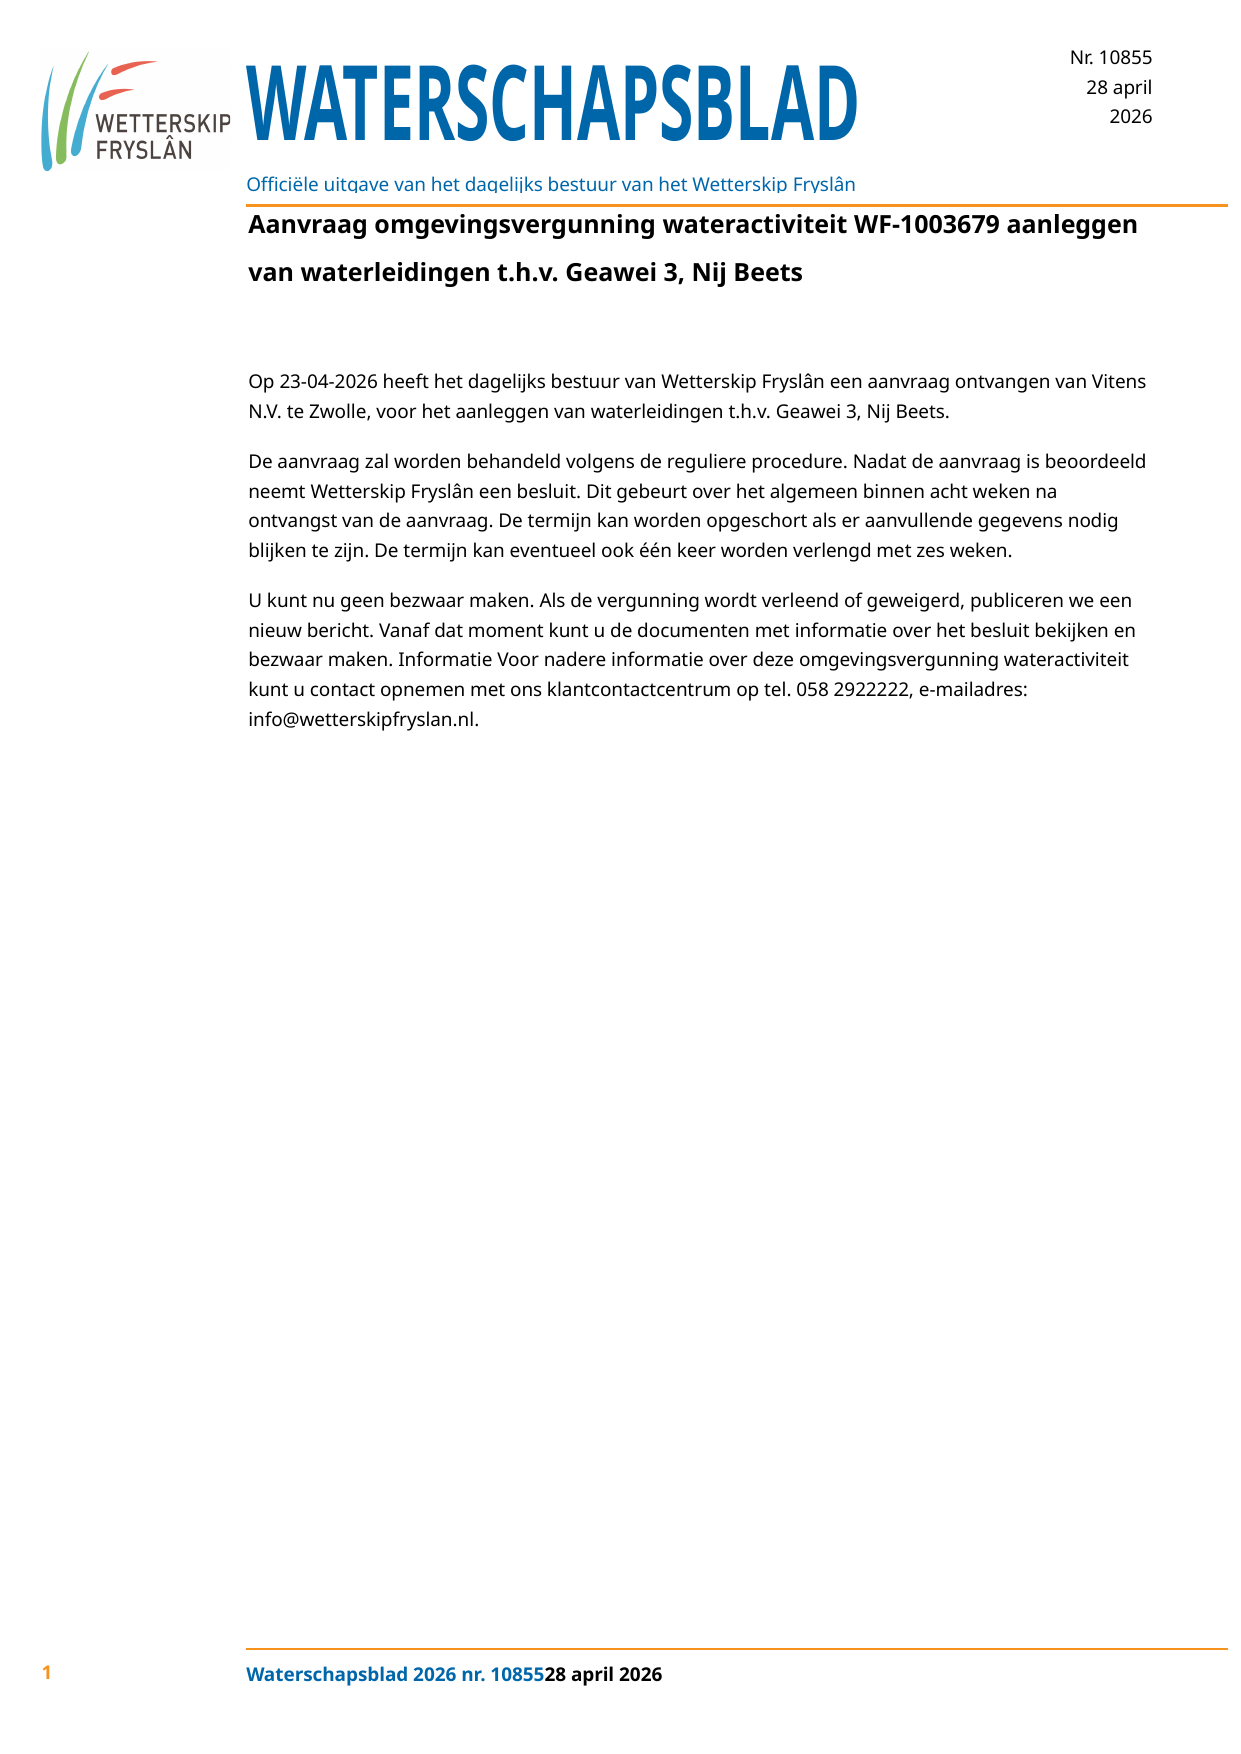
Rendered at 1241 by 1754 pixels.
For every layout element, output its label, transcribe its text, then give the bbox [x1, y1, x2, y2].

text Op 23-04-2026 heeft het dagelijks bestuur van Wetterskip Fryslân een aanvraag ontvangen van Vitens N.V. te Zwolle, voor het aanleggen van waterleidingen t.h.v. Geawei 3, Nij Beets. [248, 368, 1152, 424]
text Aanvraag omgevingsvergunning wateractiviteit WF-1003679 aanleggen van waterleidingen t.h.v. Geawei 3, Nij Beets [248, 207, 1152, 288]
picture [41, 47, 231, 172]
text De aanvraag zal worden behandeld volgens de reguliere procedure. Nadat de aanvraag is beoordeeld neemt Wetterskip Fryslân een besluit. Dit gebeurt over het algemeen binnen acht weken na ontvangst van de aanvraag. De termijn kan worden opgeschort als er aanvullende gegevens nodig blijken te zijn. De termijn kan eventueel ook één keer worden verlengd met zes weken. [248, 448, 1152, 563]
text U kunt nu geen bezwaar maken. Als de vergunning wordt verleend of geweigerd, publiceren we een nieuw bericht. Vanaf dat moment kunt u de documenten met informatie over het besluit bekijken en bezwaar maken. Informatie Voor nadere informatie over deze omgevingsvergunning wateractiviteit kunt u contact opnemen met ons klantcontactcentrum op tel. 058 2922222, e-mailadres: info@wetterskipfryslan.nl. [248, 587, 1152, 732]
